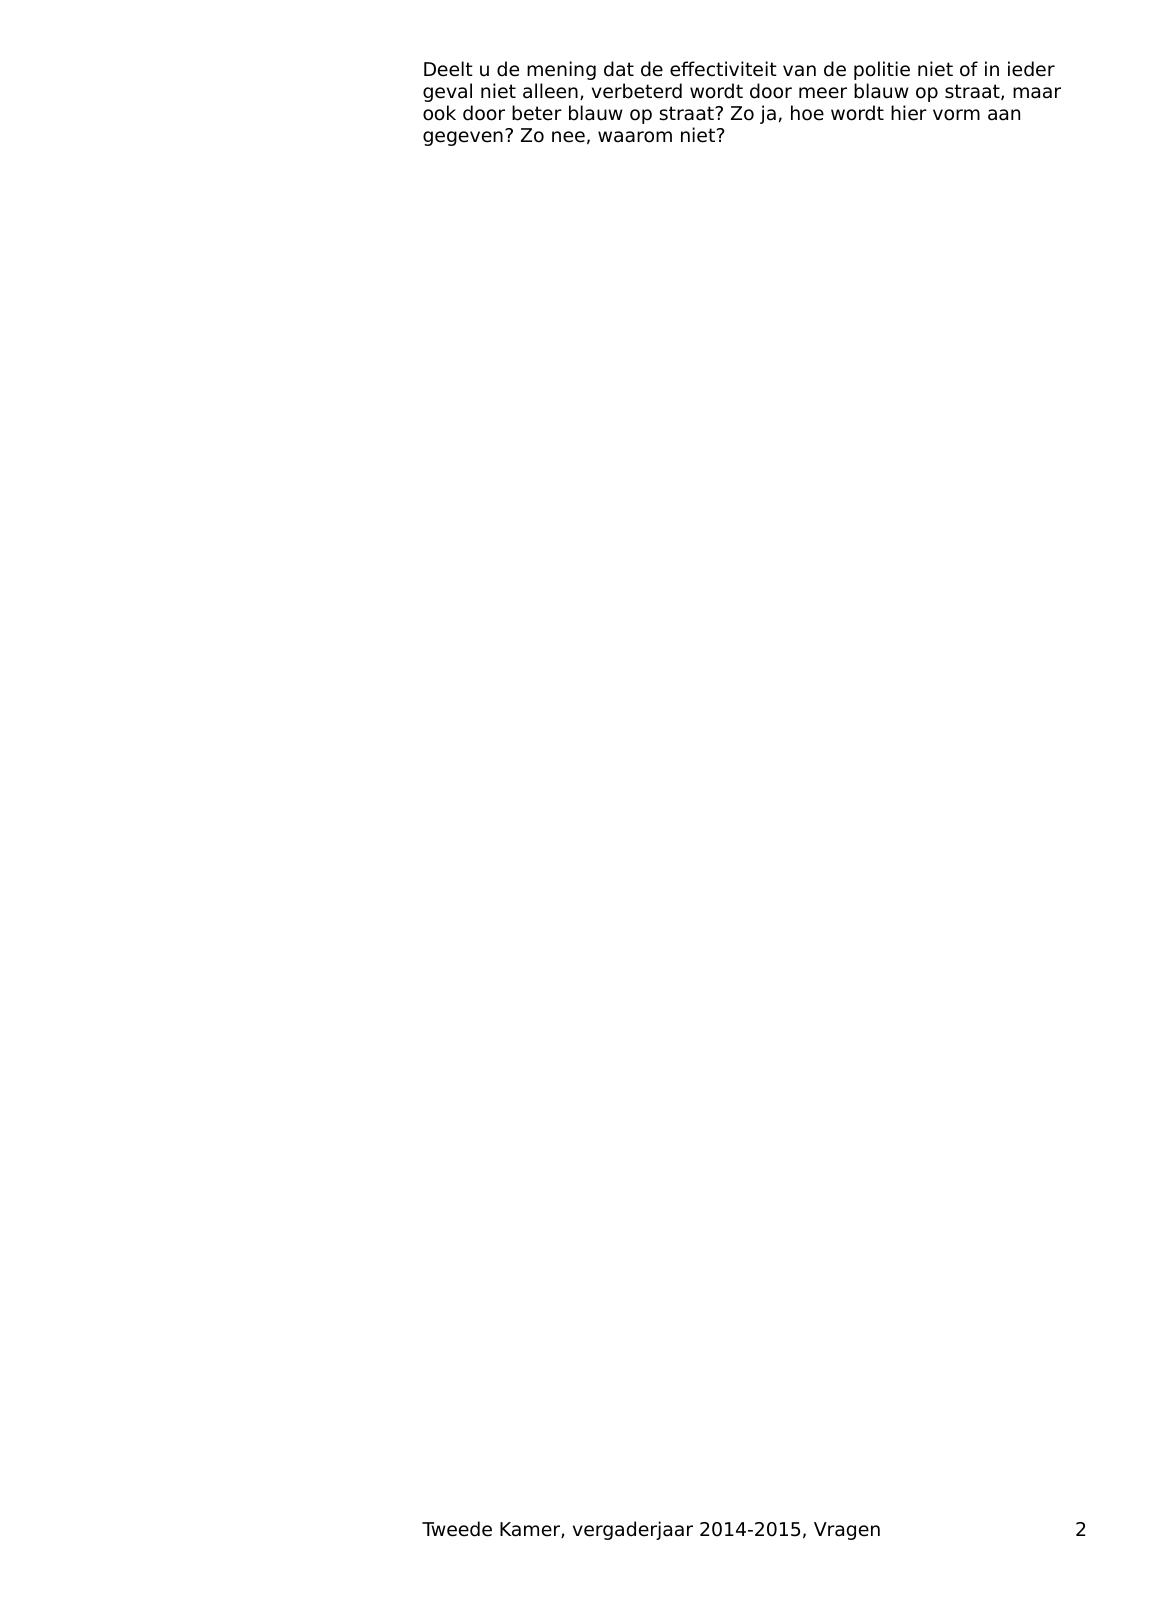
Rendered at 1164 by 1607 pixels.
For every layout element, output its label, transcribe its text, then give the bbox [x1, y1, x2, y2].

text Deelt u de mening dat de effectiviteit van de politie niet of in ieder geval niet alleen, verbeterd wordt door meer blauw op straat, maar ook door beter blauw op straat? Zo ja, hoe wordt hier vorm aan gegeven? Zo nee, waarom niet? [422, 59, 1087, 147]
